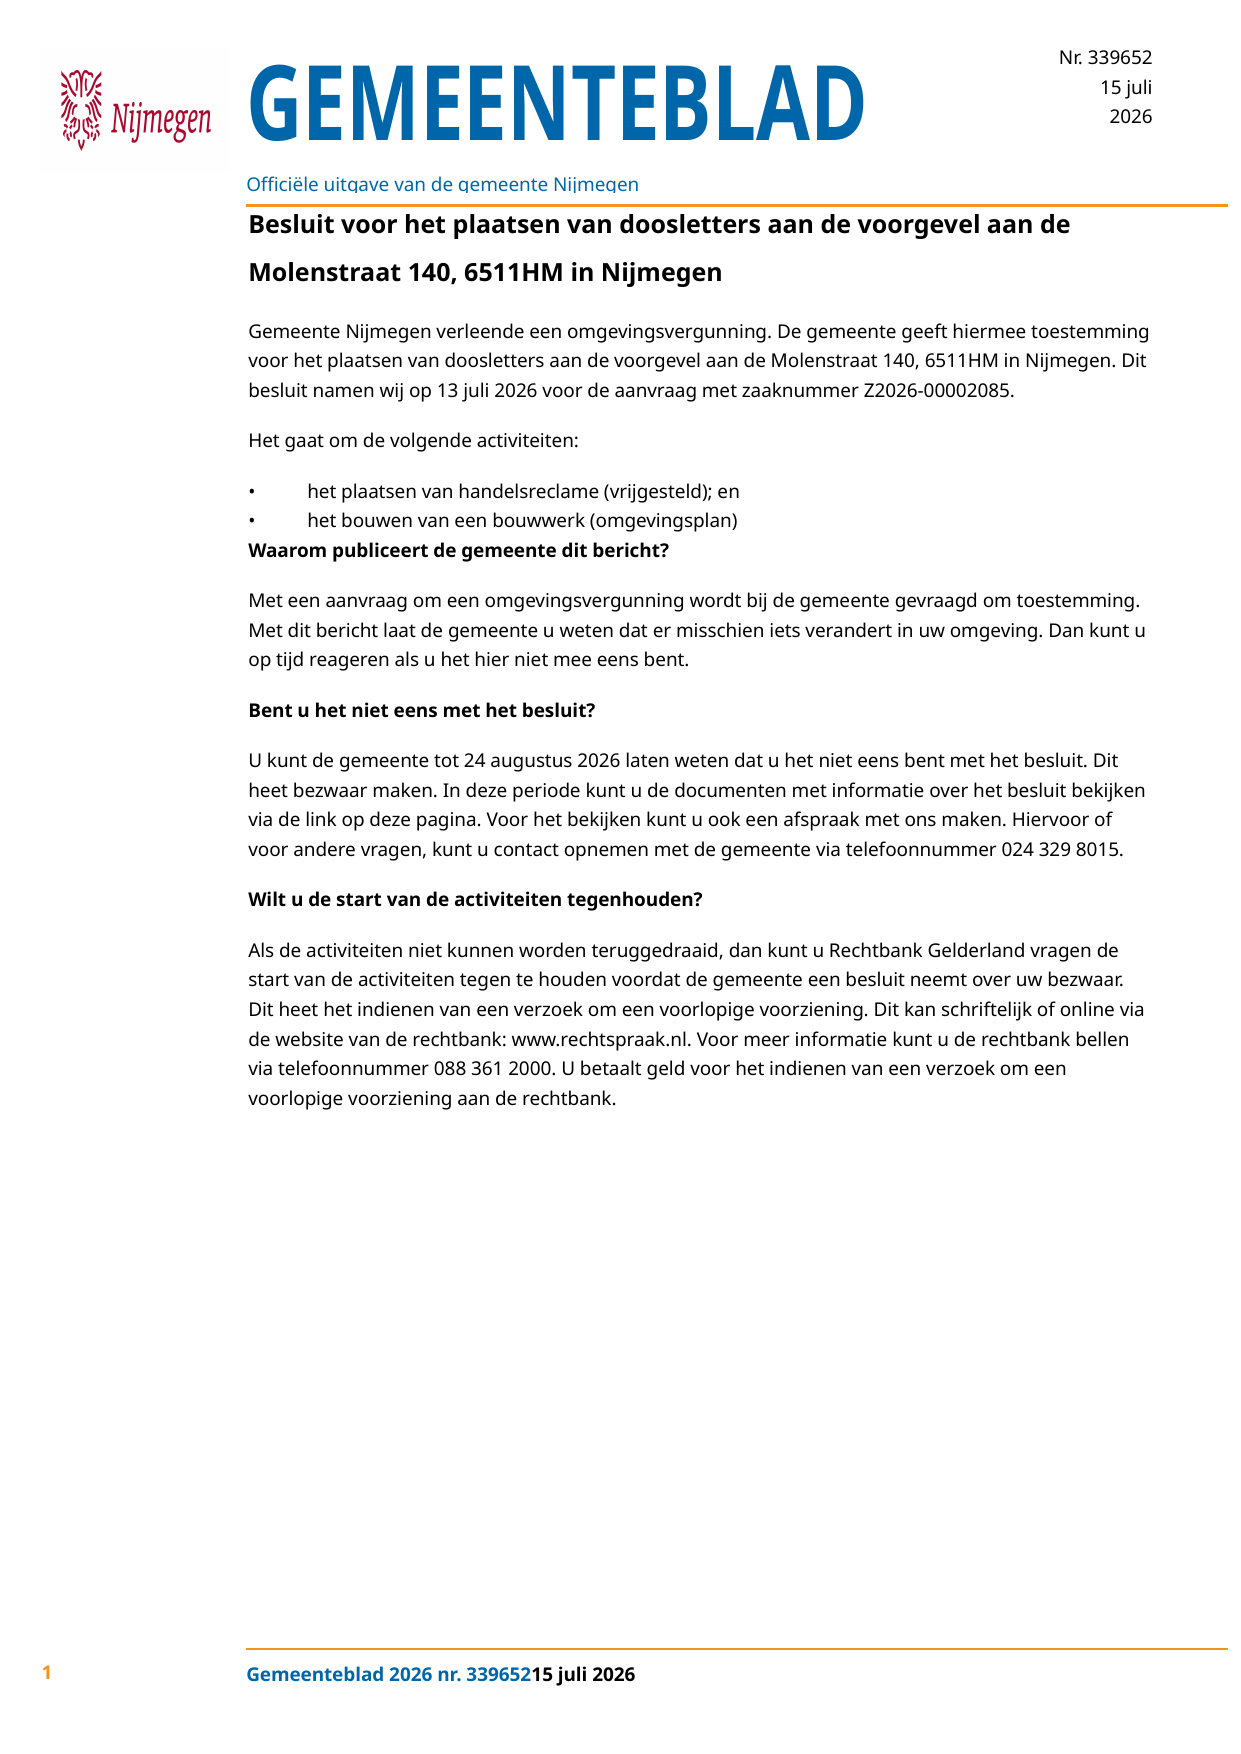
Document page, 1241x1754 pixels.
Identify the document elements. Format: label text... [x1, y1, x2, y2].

text U kunt de gemeente tot 24 augustus 2026 laten weten dat u het niet eens bent met het besluit. Dit heet bezwaar maken. In deze periode kunt u de documenten met informatie over het besluit bekijken via de link op deze pagina. Voor het bekijken kunt u ook een afspraak met ons maken. Hiervoor of voor andere vragen, kunt u contact opnemen met de gemeente via telefoonnummer 024 329 8015. [248, 747, 1152, 862]
text Met een aanvraag om een omgevingsvergunning wordt bij de gemeente gevraagd om toestemming. Met dit bericht laat de gemeente u weten dat er misschien iets verandert in uw omgeving. Dan kunt u op tijd reageren als u het hier niet mee eens bent. [248, 587, 1152, 672]
text Wilt u de start van de activiteiten tegenhouden? [248, 887, 1152, 912]
text Bent u het niet eens met het besluit? [248, 697, 1152, 723]
text Besluit voor het plaatsen van doosletters aan de voorgevel aan de Molenstraat 140, 6511HM in Nijmegen [248, 207, 1152, 288]
text Het gaat om de volgende activiteiten: [248, 427, 1152, 453]
list het plaatsen van handelsreclame (vrijgesteld); en [248, 478, 1152, 504]
text Gemeente Nijmegen verleende een omgevingsvergunning. De gemeente geeft hiermee toestemming voor het plaatsen van doosletters aan de voorgevel aan de Molenstraat 140, 6511HM in Nijmegen. Dit besluit namen wij op 13 juli 2026 voor de aanvraag met zaaknummer Z2026-00002085. [248, 318, 1152, 403]
picture [41, 47, 231, 172]
text Als de activiteiten niet kunnen worden teruggedraaid, dan kunt u Rechtbank Gelderland vragen de start van de activiteiten tegen te houden voordat de gemeente een besluit neemt over uw bezwaar. Dit heet het indienen van een verzoek om een voorlopige voorziening. Dit kan schriftelijk of online via de website van de rechtbank: www.rechtspraak.nl. Voor meer informatie kunt u de rechtbank bellen via telefoonnummer 088 361 2000. U betaalt geld voor het indienen van een verzoek om een voorlopige voorziening aan de rechtbank. [248, 937, 1152, 1111]
list het bouwen van een bouwwerk (omgevingsplan) [248, 507, 1152, 533]
text Waarom publiceert de gemeente dit bericht? [248, 537, 1152, 563]
